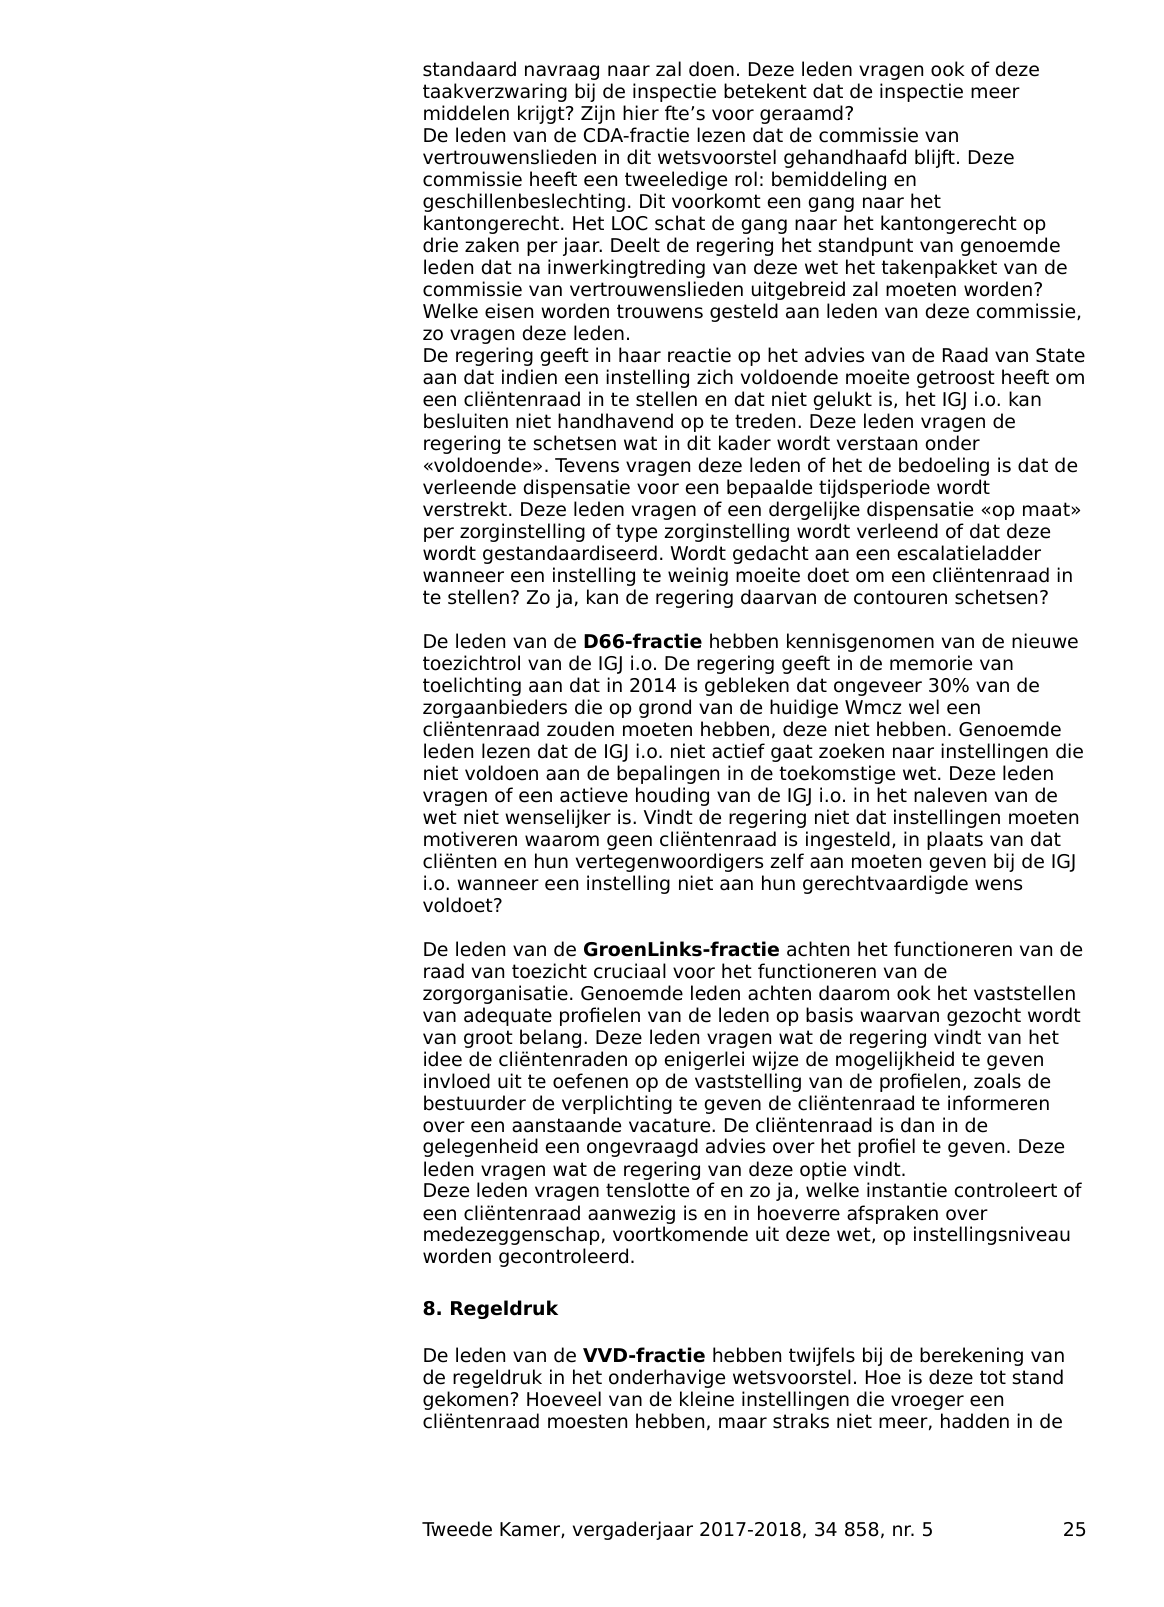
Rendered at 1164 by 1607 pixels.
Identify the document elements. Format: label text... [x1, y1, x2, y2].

text De regering geeft in haar reactie op het advies van de Raad van State aan dat indien een instelling zich voldoende moeite getroost heeft om een cliëntenraad in te stellen en dat niet gelukt is, het IGJ i.o. kan besluiten niet handhavend op te treden. Deze leden vragen de regering te schetsen wat in dit kader wordt verstaan onder «voldoende». Tevens vragen deze leden of het de bedoeling is dat de verleende dispensatie voor een bepaalde tijdsperiode wordt verstrekt. Deze leden vragen of een dergelijke dispensatie «op maat» per zorginstelling of type zorginstelling wordt verleend of dat deze wordt gestandaardiseerd. Wordt gedacht aan een escalatieladder wanneer een instelling te weinig moeite doet om een cliëntenraad in te stellen? Zo ja, kan de regering daarvan de contouren schetsen? [422, 345, 1087, 608]
text De leden van de VVD-fractie hebben twijfels bij de berekening van de regeldruk in het onderhavige wetsvoorstel. Hoe is deze tot stand gekomen? Hoeveel van de kleine instellingen die vroeger een cliëntenraad moesten hebben, maar straks niet meer, hadden in de [422, 1345, 1087, 1433]
subtitle 8. Regeldruk [422, 1298, 1087, 1320]
text De leden van de D66-fractie hebben kennisgenomen van de nieuwe toezichtrol van de IGJ i.o. De regering geeft in de memorie van toelichting aan dat in 2014 is gebleken dat ongeveer 30% van de zorgaanbieders die op grond van de huidige Wmcz wel een cliëntenraad zouden moeten hebben, deze niet hebben. Genoemde leden lezen dat de IGJ i.o. niet actief gaat zoeken naar instellingen die niet voldoen aan de bepalingen in de toekomstige wet. Deze leden vragen of een actieve houding van de IGJ i.o. in het naleven van de wet niet wenselijker is. Vindt de regering niet dat instellingen moeten motiveren waarom geen cliëntenraad is ingesteld, in plaats van dat cliënten en hun vertegenwoordigers zelf aan moeten geven bij de IGJ i.o. wanneer een instelling niet aan hun gerechtvaardigde wens voldoet? [422, 631, 1087, 916]
text standaard navraag naar zal doen. Deze leden vragen ook of deze taakverzwaring bij de inspectie betekent dat de inspectie meer middelen krijgt? Zijn hier fte’s voor geraamd? [422, 59, 1087, 125]
text Deze leden vragen tenslotte of en zo ja, welke instantie controleert of een cliëntenraad aanwezig is en in hoeverre afspraken over medezeggenschap, voortkomende uit deze wet, op instellingsniveau worden gecontroleerd. [422, 1180, 1087, 1268]
text De leden van de CDA-fractie lezen dat de commissie van vertrouwenslieden in dit wetsvoorstel gehandhaafd blijft. Deze commissie heeft een tweeledige rol: bemiddeling en geschillenbeslechting. Dit voorkomt een gang naar het kantongerecht. Het LOC schat de gang naar het kantongerecht op drie zaken per jaar. Deelt de regering het standpunt van genoemde leden dat na inwerkingtreding van deze wet het takenpakket van de commissie van vertrouwenslieden uitgebreid zal moeten worden? Welke eisen worden trouwens gesteld aan leden van deze commissie, zo vragen deze leden. [422, 125, 1087, 345]
text De leden van de GroenLinks-fractie achten het functioneren van de raad van toezicht cruciaal voor het functioneren van de zorgorganisatie. Genoemde leden achten daarom ook het vaststellen van adequate profielen van de leden op basis waarvan gezocht wordt van groot belang. Deze leden vragen wat de regering vindt van het idee de cliëntenraden op enigerlei wijze de mogelijkheid te geven invloed uit te oefenen op de vaststelling van de profielen, zoals de bestuurder de verplichting te geven de cliëntenraad te informeren over een aanstaande vacature. De cliëntenraad is dan in de gelegenheid een ongevraagd advies over het profiel te geven. Deze leden vragen wat de regering van deze optie vindt. [422, 939, 1087, 1180]
